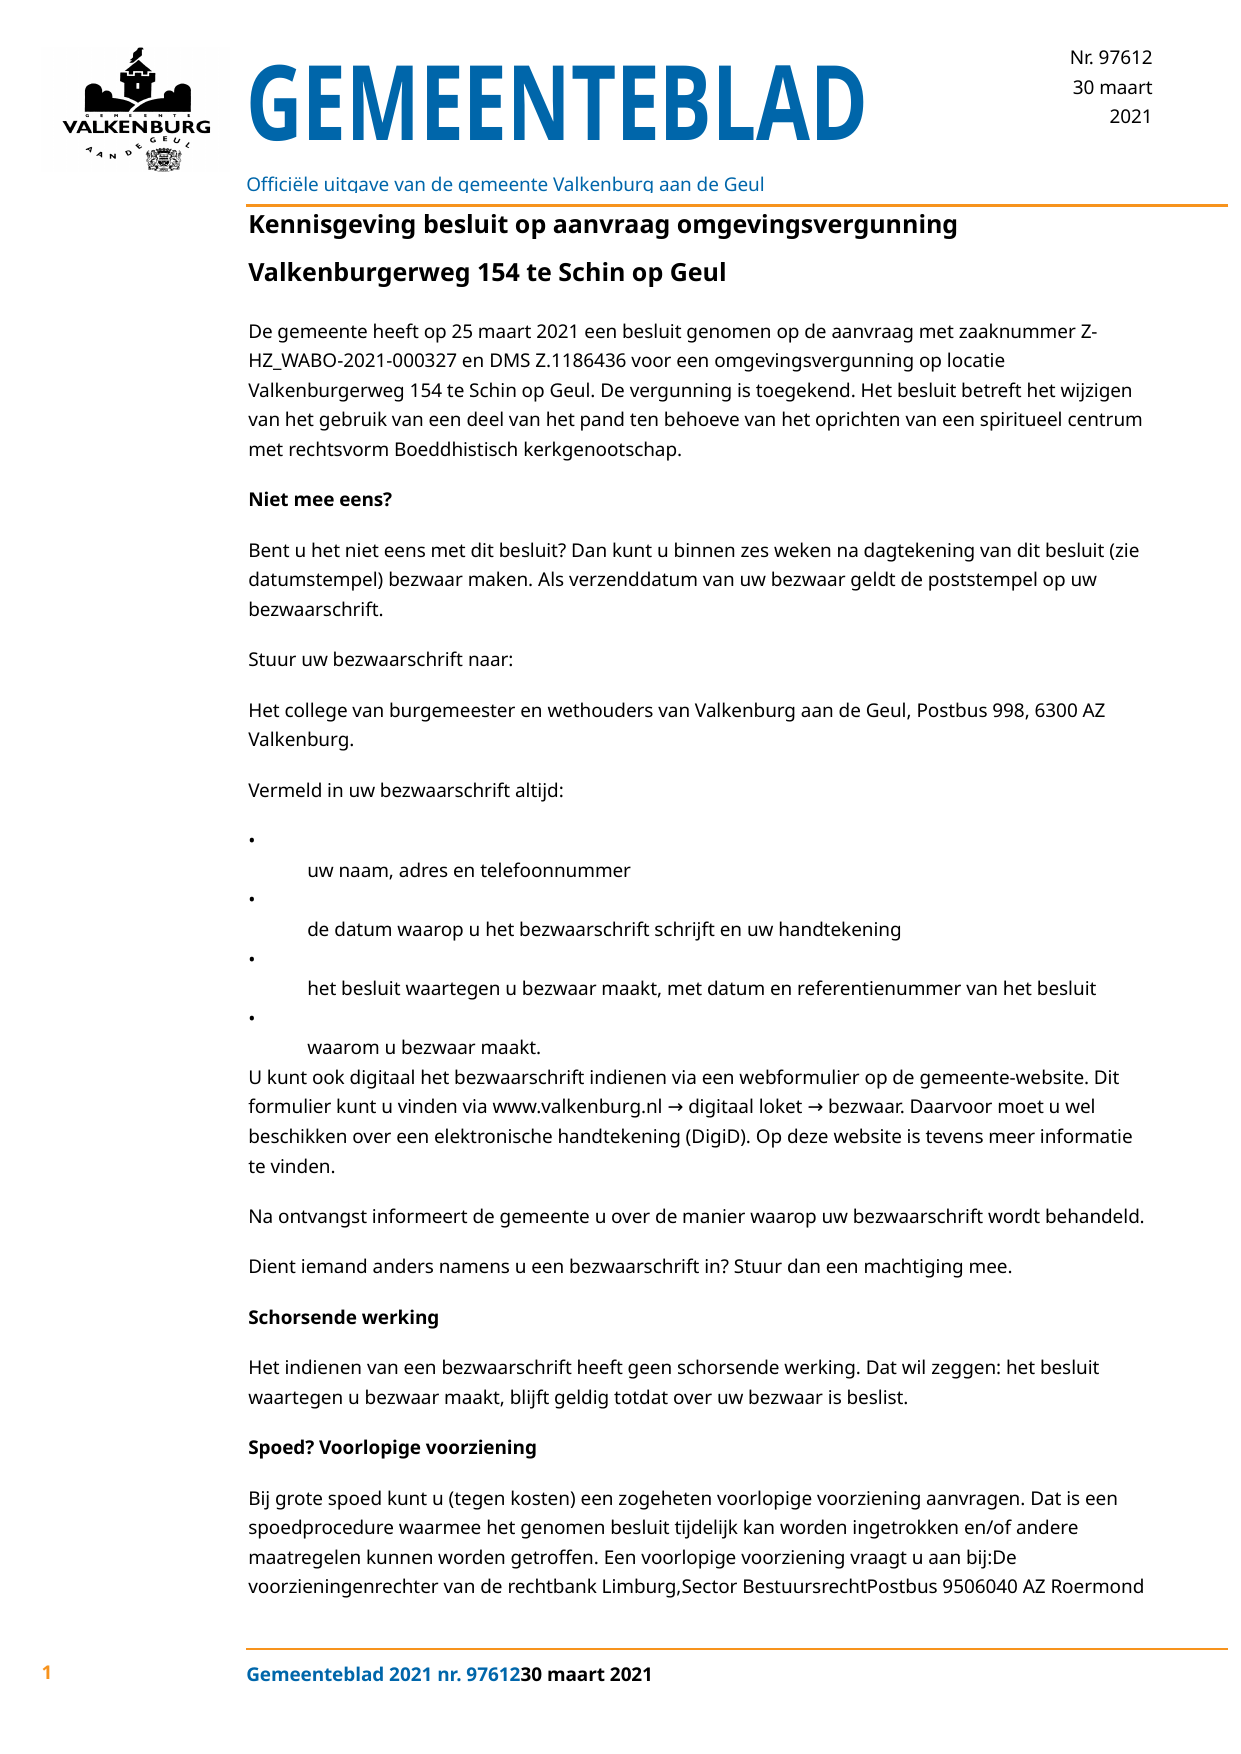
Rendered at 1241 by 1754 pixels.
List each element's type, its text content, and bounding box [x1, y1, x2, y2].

list waarom u bezwaar maakt. [248, 1034, 1152, 1060]
text Dient iemand anders namens u een bezwaarschrift in? Stuur dan een machtiging mee. [248, 1254, 1152, 1279]
text Bent u het niet eens met dit besluit? Dan kunt u binnen zes weken na dagtekening van dit besluit (zie datumstempel) bezwaar maken. Als verzenddatum van uw bezwaar geldt de poststempel op uw bezwaarschrift. [248, 537, 1152, 622]
text Spoed? Voorlopige voorziening [248, 1434, 1152, 1460]
text Kennisgeving besluit op aanvraag omgevingsvergunning Valkenburgerweg 154 te Schin op Geul [248, 207, 1152, 288]
text U kunt ook digitaal het bezwaarschrift indienen via een webformulier op de gemeente-website. Dit formulier kunt u vinden via www.valkenburg.nl → digitaal loket → bezwaar. Daarvoor moet u wel beschikken over een elektronische handtekening (DigiD). Op deze website is tevens meer informatie te vinden. [248, 1064, 1152, 1179]
text Niet mee eens? [248, 487, 1152, 512]
text Bij grote spoed kunt u (tegen kosten) een zogeheten voorlopige voorziening aanvragen. Dat is een spoedprocedure waarmee het genomen besluit tijdelijk kan worden ingetrokken en/of andere maatregelen kunnen worden getroffen. Een voorlopige voorziening vraagt u aan bij:De voorzieningenrechter van de rechtbank Limburg,Sector BestuursrechtPostbus 9506040 AZ Roermond [248, 1485, 1152, 1599]
text Na ontvangst informeert de gemeente u over de manier waarop uw bezwaarschrift wordt behandeld. [248, 1203, 1152, 1229]
text Het college van burgemeester en wethouders van Valkenburg aan de Geul, Postbus 998, 6300 AZ Valkenburg. [248, 697, 1152, 752]
text Schorsende werking [248, 1304, 1152, 1330]
list de datum waarop u het bezwaarschrift schrijft en uw handtekening [248, 916, 1152, 942]
list uw naam, adres en telefoonnummer [248, 857, 1152, 883]
list het besluit waartegen u bezwaar maakt, met datum en referentienummer van het besluit [248, 975, 1152, 1001]
text Vermeld in uw bezwaarschrift altijd: [248, 777, 1152, 803]
picture [41, 47, 231, 172]
text De gemeente heeft op 25 maart 2021 een besluit genomen op de aanvraag met zaaknummer Z-HZ_WABO-2021-000327 en DMS Z.1186436 voor een omgevingsvergunning op locatie Valkenburgerweg 154 te Schin op Geul. De vergunning is toegekend. Het besluit betreft het wijzigen van het gebruik van een deel van het pand ten behoeve van het oprichten van een spiritueel centrum met rechtsvorm Boeddhistisch kerkgenootschap. [248, 318, 1152, 462]
text Stuur uw bezwaarschrift naar: [248, 647, 1152, 672]
text Het indienen van een bezwaarschrift heeft geen schorsende werking. Dat wil zeggen: het besluit waartegen u bezwaar maakt, blijft geldig totdat over uw bezwaar is beslist. [248, 1354, 1152, 1410]
